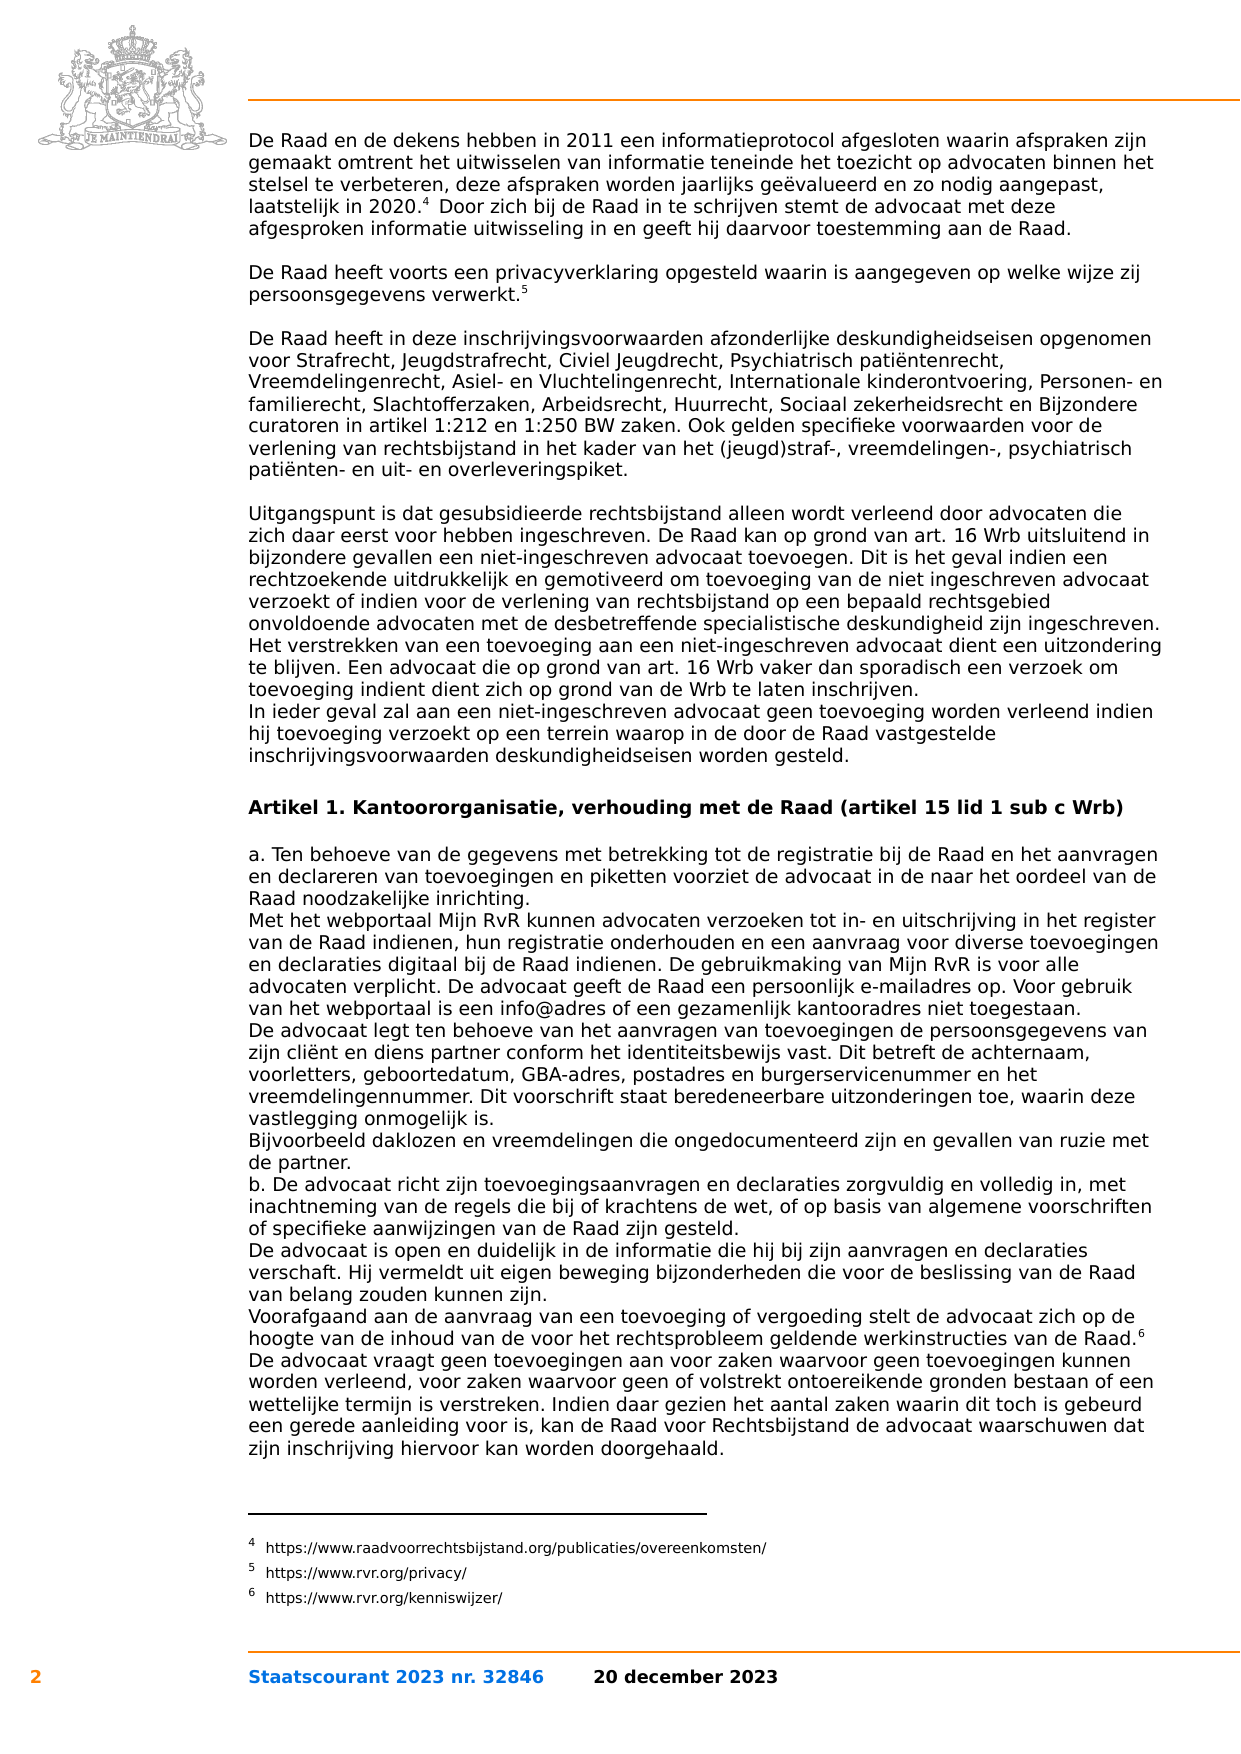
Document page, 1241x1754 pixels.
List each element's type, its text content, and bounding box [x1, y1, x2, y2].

text De advocaat vraagt geen toevoegingen aan voor zaken waarvoor geen toevoegingen kunnen worden verleend, voor zaken waarvoor geen of volstrekt ontoereikende gronden bestaan of een wettelijke termijn is verstreken. Indien daar gezien het aantal zaken waarin dit toch is gebeurd een gerede aanleiding voor is, kan de Raad voor Rechtsbijstand de advocaat waarschuwen dat zijn inschrijving hiervoor kan worden doorgehaald. [248, 1349, 1163, 1459]
picture [38, 25, 227, 150]
text https://www.rvr.org/privacy/ [248, 1561, 1163, 1583]
text Bijvoorbeeld daklozen en vreemdelingen die ongedocumenteerd zijn en gevallen van ruzie met de partner. [248, 1130, 1163, 1174]
text In ieder geval zal aan een niet-ingeschreven advocaat geen toevoeging worden verleend indien hij toevoeging verzoekt op een terrein waarop in de door de Raad vastgestelde inschrijvingsvoorwaarden deskundigheidseisen worden gesteld. [248, 701, 1163, 767]
text Uitgangspunt is dat gesubsidieerde rechtsbijstand alleen wordt verleend door advocaten die zich daar eerst voor hebben ingeschreven. De Raad kan op grond van art. 16 Wrb uitsluitend in bijzondere gevallen een niet-ingeschreven advocaat toevoegen. Dit is het geval indien een rechtzoekende uitdrukkelijk en gemotiveerd om toevoeging van de niet ingeschreven advocaat verzoekt of indien voor de verlening van rechtsbijstand op een bepaald rechtsgebied onvoldoende advocaten met de desbetreffende specialistische deskundigheid zijn ingeschreven. Het verstrekken van een toevoeging aan een niet-ingeschreven advocaat dient een uitzondering te blijven. Een advocaat die op grond van art. 16 Wrb vaker dan sporadisch een verzoek om toevoeging indient dient zich op grond van de Wrb te laten inschrijven. [248, 503, 1163, 701]
text b. De advocaat richt zijn toevoegingsaanvragen en declaraties zorgvuldig en volledig in, met inachtneming van de regels die bij of krachtens de wet, of op basis van algemene voorschriften of specifieke aanwijzingen van de Raad zijn gesteld. [248, 1174, 1163, 1239]
text De Raad en de dekens hebben in 2011 een informatieprotocol afgesloten waarin afspraken zijn gemaakt omtrent het uitwisselen van informatie teneinde het toezicht op advocaten binnen het stelsel te verbeteren, deze afspraken worden jaarlijks geëvalueerd en zo nodig aangepast, laatstelijk in 2020. Door zich bij de Raad in te schrijven stemt de advocaat met deze afgesproken informatie uitwisseling in en geeft hij daarvoor toestemming aan de Raad. [248, 130, 1163, 240]
text De advocaat legt ten behoeve van het aanvragen van toevoegingen de persoonsgegevens van zijn cliënt en diens partner conform het identiteitsbewijs vast. Dit betreft de achternaam, voorletters, geboortedatum, GBA-adres, postadres en burgerservicenummer en het vreemdelingennummer. Dit voorschrift staat beredeneerbare uitzonderingen toe, waarin deze vastlegging onmogelijk is. [248, 1020, 1163, 1130]
text De advocaat is open en duidelijk in de informatie die hij bij zijn aanvragen en declaraties verschaft. Hij vermeldt uit eigen beweging bijzonderheden die voor de beslissing van de Raad van belang zouden kunnen zijn. [248, 1239, 1163, 1306]
text https://www.raadvoorrechtsbijstand.org/publicaties/overeenkomsten/ [248, 1536, 1163, 1558]
text Met het webportaal Mijn RvR kunnen advocaten verzoeken tot in- en uitschrijving in het register van de Raad indienen, hun registratie onderhouden en een aanvraag voor diverse toevoegingen en declaraties digitaal bij de Raad indienen. De gebruikmaking van Mijn RvR is voor alle advocaten verplicht. De advocaat geeft de Raad een persoonlijk e-mailadres op. Voor gebruik van het webportaal is een info@adres of een gezamenlijk kantooradres niet toegestaan. [248, 910, 1163, 1020]
text De Raad heeft in deze inschrijvingsvoorwaarden afzonderlijke deskundigheidseisen opgenomen voor Strafrecht, Jeugdstrafrecht, Civiel Jeugdrecht, Psychiatrisch patiëntenrecht, Vreemdelingenrecht, Asiel- en Vluchtelingenrecht, Internationale kinderontvoering, Personen- en familierecht, Slachtofferzaken, Arbeidsrecht, Huurrecht, Sociaal zekerheidsrecht en Bijzondere curatoren in artikel 1:212 en 1:250 BW zaken. Ook gelden specifieke voorwaarden voor de verlening van rechtsbijstand in het kader van het (jeugd)straf-, vreemdelingen-, psychiatrisch patiënten- en uit- en overleveringspiket. [248, 327, 1163, 481]
text De Raad heeft voorts een privacyverklaring opgesteld waarin is aangegeven op welke wijze zij persoonsgegevens verwerkt. [248, 262, 1163, 306]
text a. Ten behoeve van de gegevens met betrekking tot de registratie bij de Raad en het aanvragen en declareren van toevoegingen en piketten voorziet de advocaat in de naar het oordeel van de Raad noodzakelijke inrichting. [248, 844, 1163, 910]
subtitle Artikel 1. Kantoororganisatie, verhouding met de Raad (artikel 15 lid 1 sub c Wrb) [248, 797, 1163, 819]
text Voorafgaand aan de aanvraag van een toevoeging of vergoeding stelt de advocaat zich op de hoogte van de inhoud van de voor het rechtsprobleem geldende werkinstructies van de Raad. [248, 1306, 1163, 1349]
text https://www.rvr.org/kenniswijzer/ [248, 1586, 1163, 1608]
